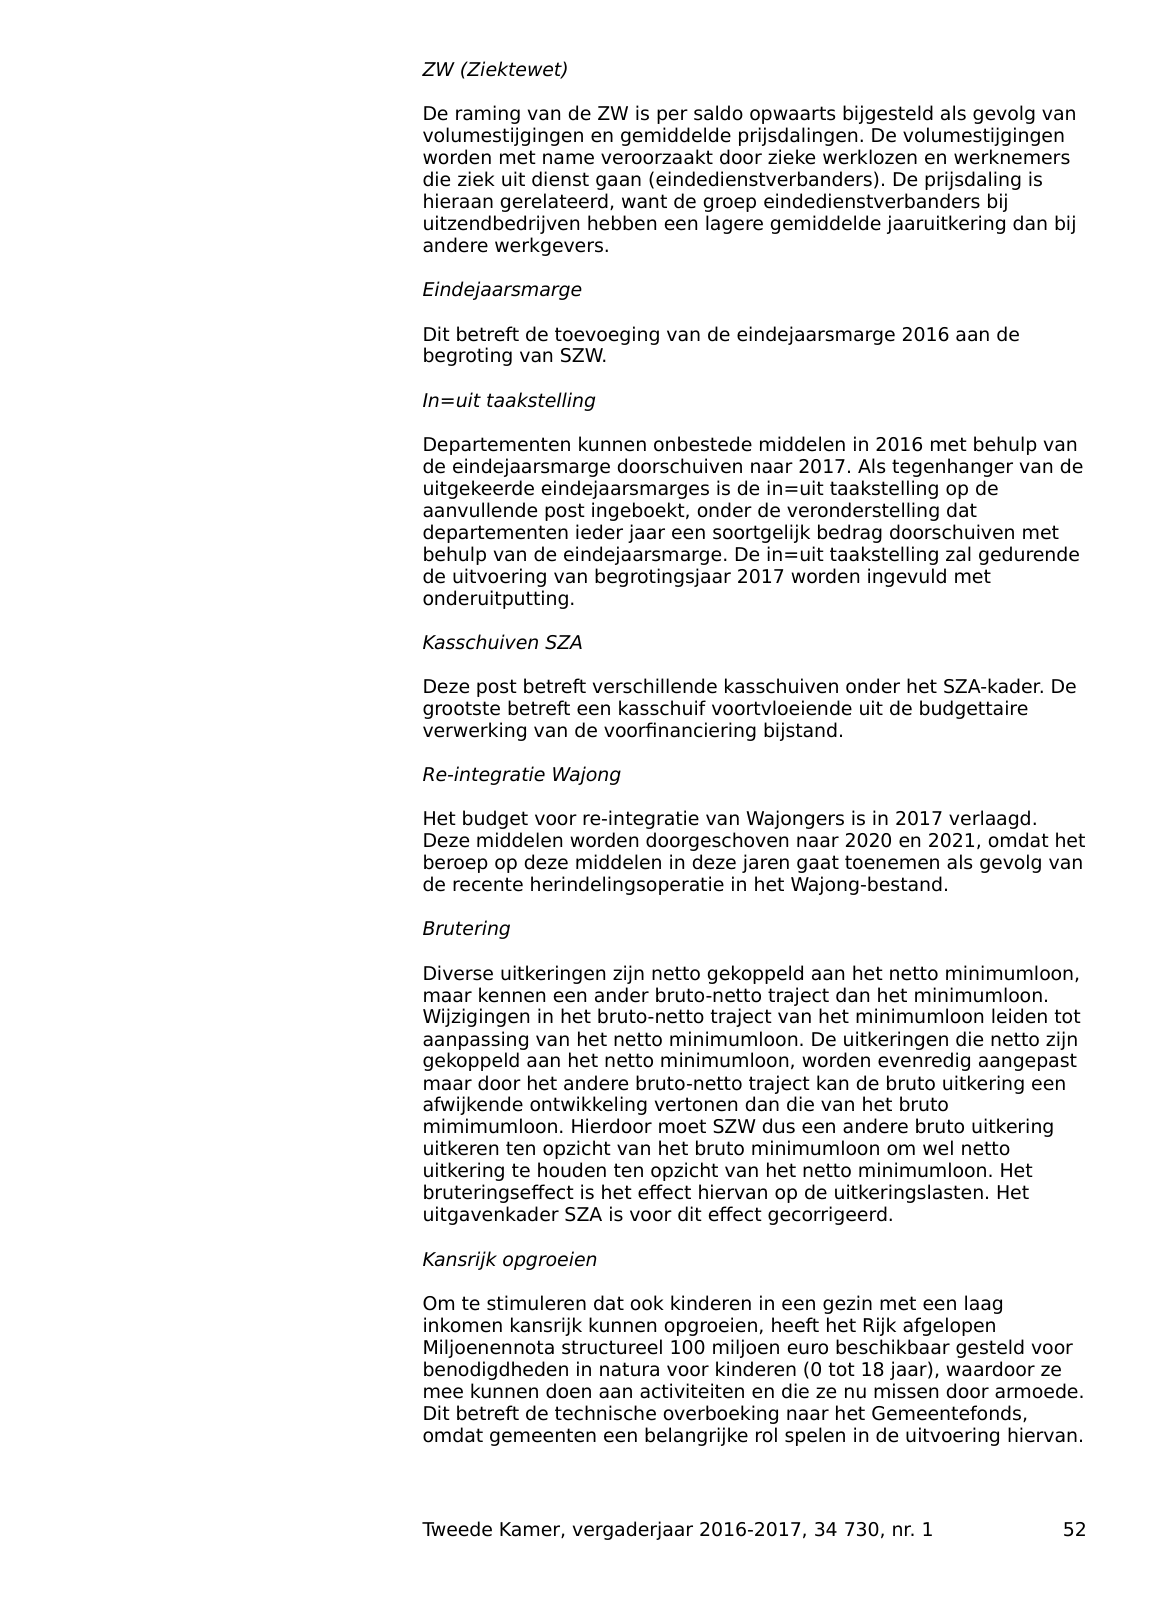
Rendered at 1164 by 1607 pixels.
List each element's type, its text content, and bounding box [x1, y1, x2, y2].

text Het budget voor re-integratie van Wajongers is in 2017 verlaagd. Deze middelen worden doorgeschoven naar 2020 en 2021, omdat het beroep op deze middelen in deze jaren gaat toenemen als gevolg van de recente herindelingsoperatie in het Wajong-bestand. [422, 808, 1087, 896]
text De raming van de ZW is per saldo opwaarts bijgesteld als gevolg van volumestijgingen en gemiddelde prijsdalingen. De volumestijgingen worden met name veroorzaakt door zieke werklozen en werknemers die ziek uit dienst gaan (eindedienstverbanders). De prijsdaling is hieraan gerelateerd, want de groep eindedienstverbanders bij uitzendbedrijven hebben een lagere gemiddelde jaaruitkering dan bij andere werkgevers. [422, 103, 1087, 257]
text Diverse uitkeringen zijn netto gekoppeld aan het netto minimumloon, maar kennen een ander bruto-netto traject dan het minimumloon. Wijzigingen in het bruto-netto traject van het minimumloon leiden tot aanpassing van het netto minimumloon. De uitkeringen die netto zijn gekoppeld aan het netto minimumloon, worden evenredig aangepast maar door het andere bruto-netto traject kan de bruto uitkering een afwijkende ontwikkeling vertonen dan die van het bruto mimimumloon. Hierdoor moet SZW dus een andere bruto uitkering uitkeren ten opzicht van het bruto minimumloon om wel netto uitkering te houden ten opzicht van het netto minimumloon. Het bruteringseffect is het effect hiervan op de uitkeringslasten. Het uitgavenkader SZA is voor dit effect gecorrigeerd. [422, 962, 1087, 1226]
text Dit betreft de toevoeging van de eindejaarsmarge 2016 aan de begroting van SZW. [422, 323, 1087, 367]
subtitle Eindejaarsmarge [422, 279, 1087, 301]
subtitle Kasschuiven SZA [422, 632, 1087, 654]
subtitle In=uit taakstelling [422, 389, 1087, 412]
text Om te stimuleren dat ook kinderen in een gezin met een laag inkomen kansrijk kunnen opgroeien, heeft het Rijk afgelopen Miljoenennota structureel 100 miljoen euro beschikbaar gesteld voor benodigdheden in natura voor kinderen (0 tot 18 jaar), waardoor ze mee kunnen doen aan activiteiten en die ze nu missen door armoede. Dit betreft de technische overboeking naar het Gemeentefonds, omdat gemeenten een belangrijke rol spelen in de uitvoering hiervan. [422, 1293, 1087, 1446]
text Departementen kunnen onbestede middelen in 2016 met behulp van de eindejaarsmarge doorschuiven naar 2017. Als tegenhanger van de uitgekeerde eindejaarsmarges is de in=uit taakstelling op de aanvullende post ingeboekt, onder de veronderstelling dat departementen ieder jaar een soortgelijk bedrag doorschuiven met behulp van de eindejaarsmarge. De in=uit taakstelling zal gedurende de uitvoering van begrotingsjaar 2017 worden ingevuld met onderuitputting. [422, 434, 1087, 609]
subtitle Re-integratie Wajong [422, 764, 1087, 786]
text Deze post betreft verschillende kasschuiven onder het SZA-kader. De grootste betreft een kasschuif voortvloeiende uit de budgettaire verwerking van de voorfinanciering bijstand. [422, 676, 1087, 742]
subtitle Brutering [422, 918, 1087, 940]
subtitle ZW (Ziektewet) [422, 59, 1087, 81]
subtitle Kansrijk opgroeien [422, 1248, 1087, 1270]
